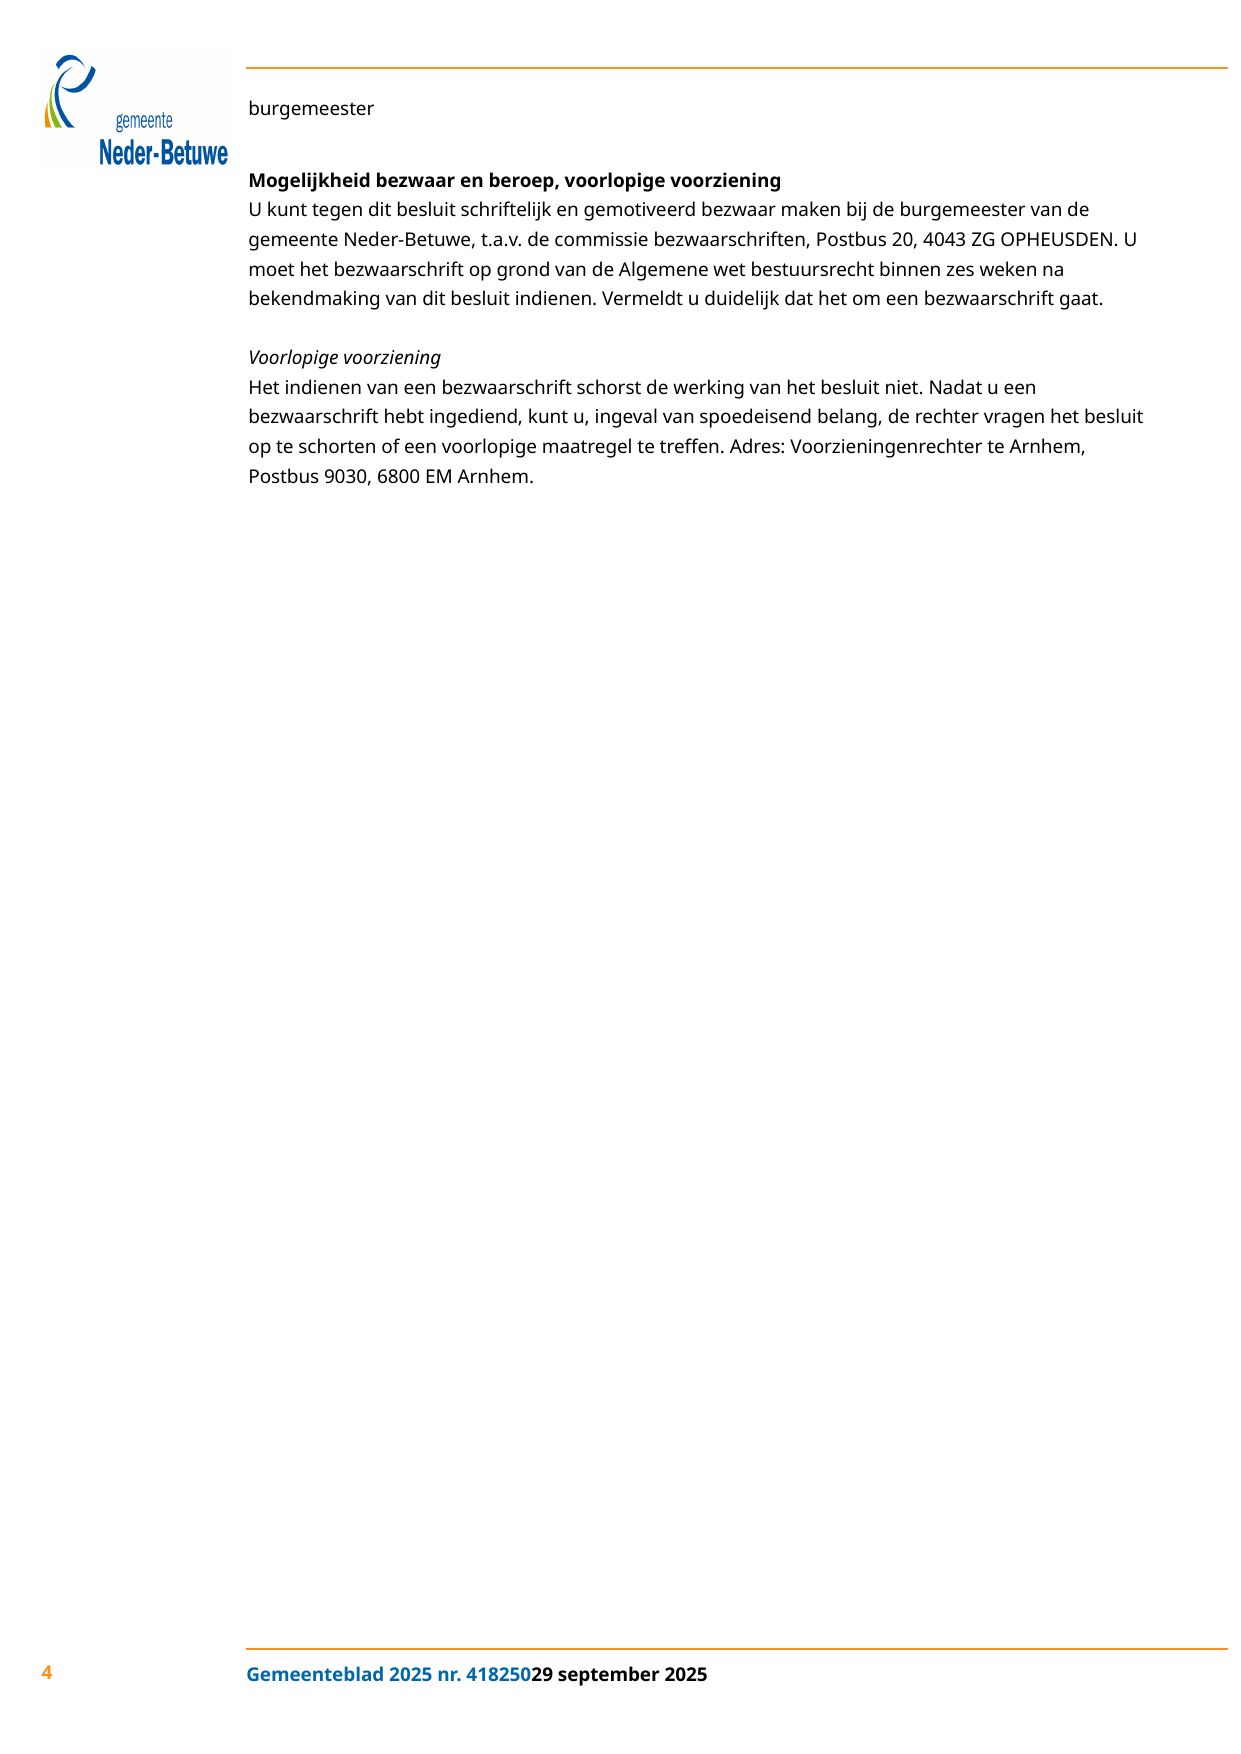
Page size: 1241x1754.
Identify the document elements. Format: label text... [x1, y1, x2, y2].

text Voorlopige voorziening [248, 344, 1152, 370]
text Het indienen van een bezwaarschrift schorst de werking van het besluit niet. Nadat u een bezwaarschrift hebt ingediend, kunt u, ingeval van spoedeisend belang, de rechter vragen het besluit op te schorten of een voorlopige maatregel te treffen. Adres: Voorzieningenrechter te Arnhem, Postbus 9030, 6800 EM Arnhem. [248, 374, 1152, 489]
picture [41, 47, 231, 172]
text U kunt tegen dit besluit schriftelijk en gemotiveerd bezwaar maken bij de burgemeester van de gemeente Neder-Betuwe, t.a.v. de commissie bezwaarschriften, Postbus 20, 4043 ZG OPHEUSDEN. U moet het bezwaarschrift op grond van de Algemene wet bestuursrecht binnen zes weken na bekendmaking van dit besluit indienen. Vermeldt u duidelijk dat het om een bezwaarschrift gaat. [248, 197, 1152, 311]
text burgemeester [248, 95, 1152, 121]
text Mogelijkheid bezwaar en beroep, voorlopige voorziening [248, 167, 1152, 193]
